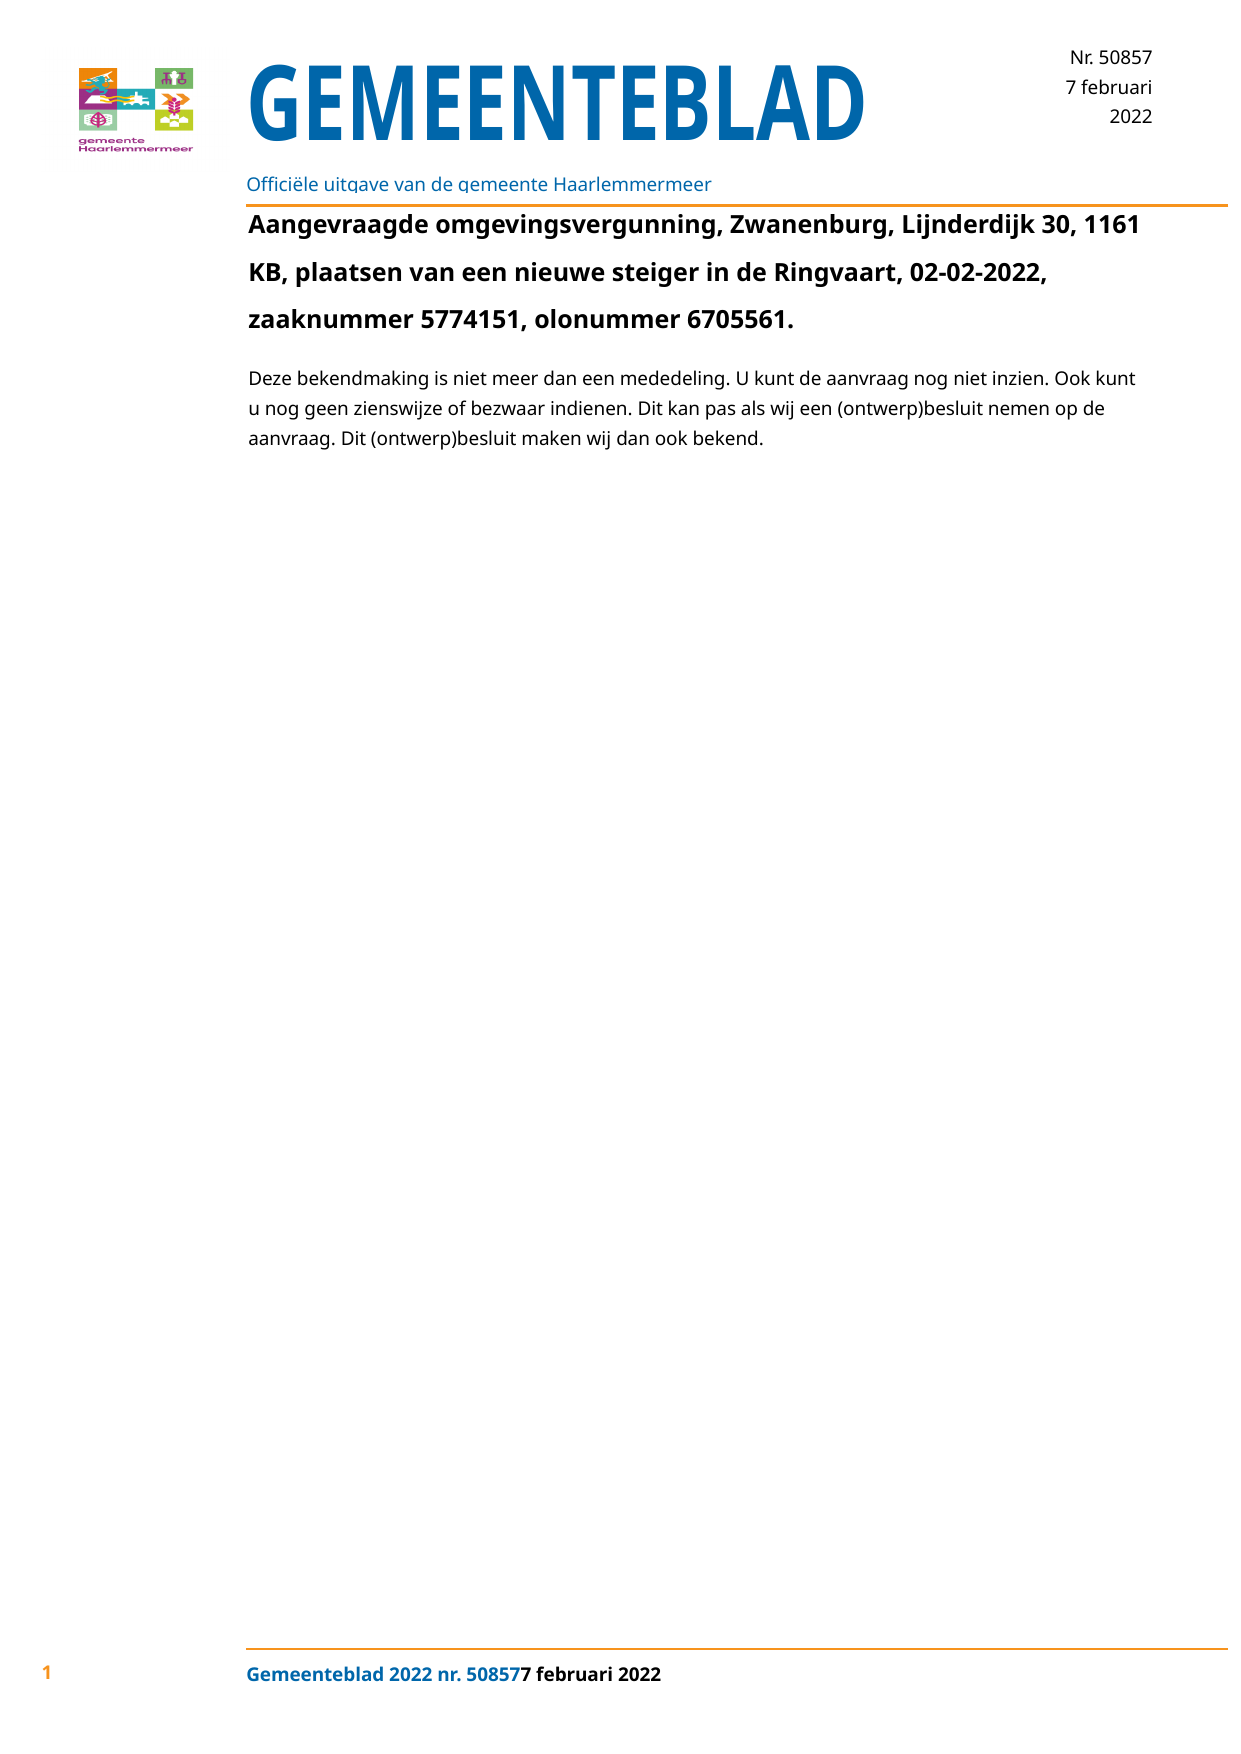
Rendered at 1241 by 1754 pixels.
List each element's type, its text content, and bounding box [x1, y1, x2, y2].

text Aangevraagde omgevingsvergunning, Zwanenburg, Lijnderdijk 30, 1161 KB, plaatsen van een nieuwe steiger in de Ringvaart, 02-02-2022, zaaknummer 5774151, olonummer 6705561. [248, 207, 1152, 336]
picture [41, 47, 231, 172]
text Deze bekendmaking is niet meer dan een mededeling. U kunt de aanvraag nog niet inzien. Ook kunt u nog geen zienswijze of bezwaar indienen. Dit kan pas als wij een (ontwerp)besluit nemen op de aanvraag. Dit (ontwerp)besluit maken wij dan ook bekend. [248, 366, 1152, 450]
